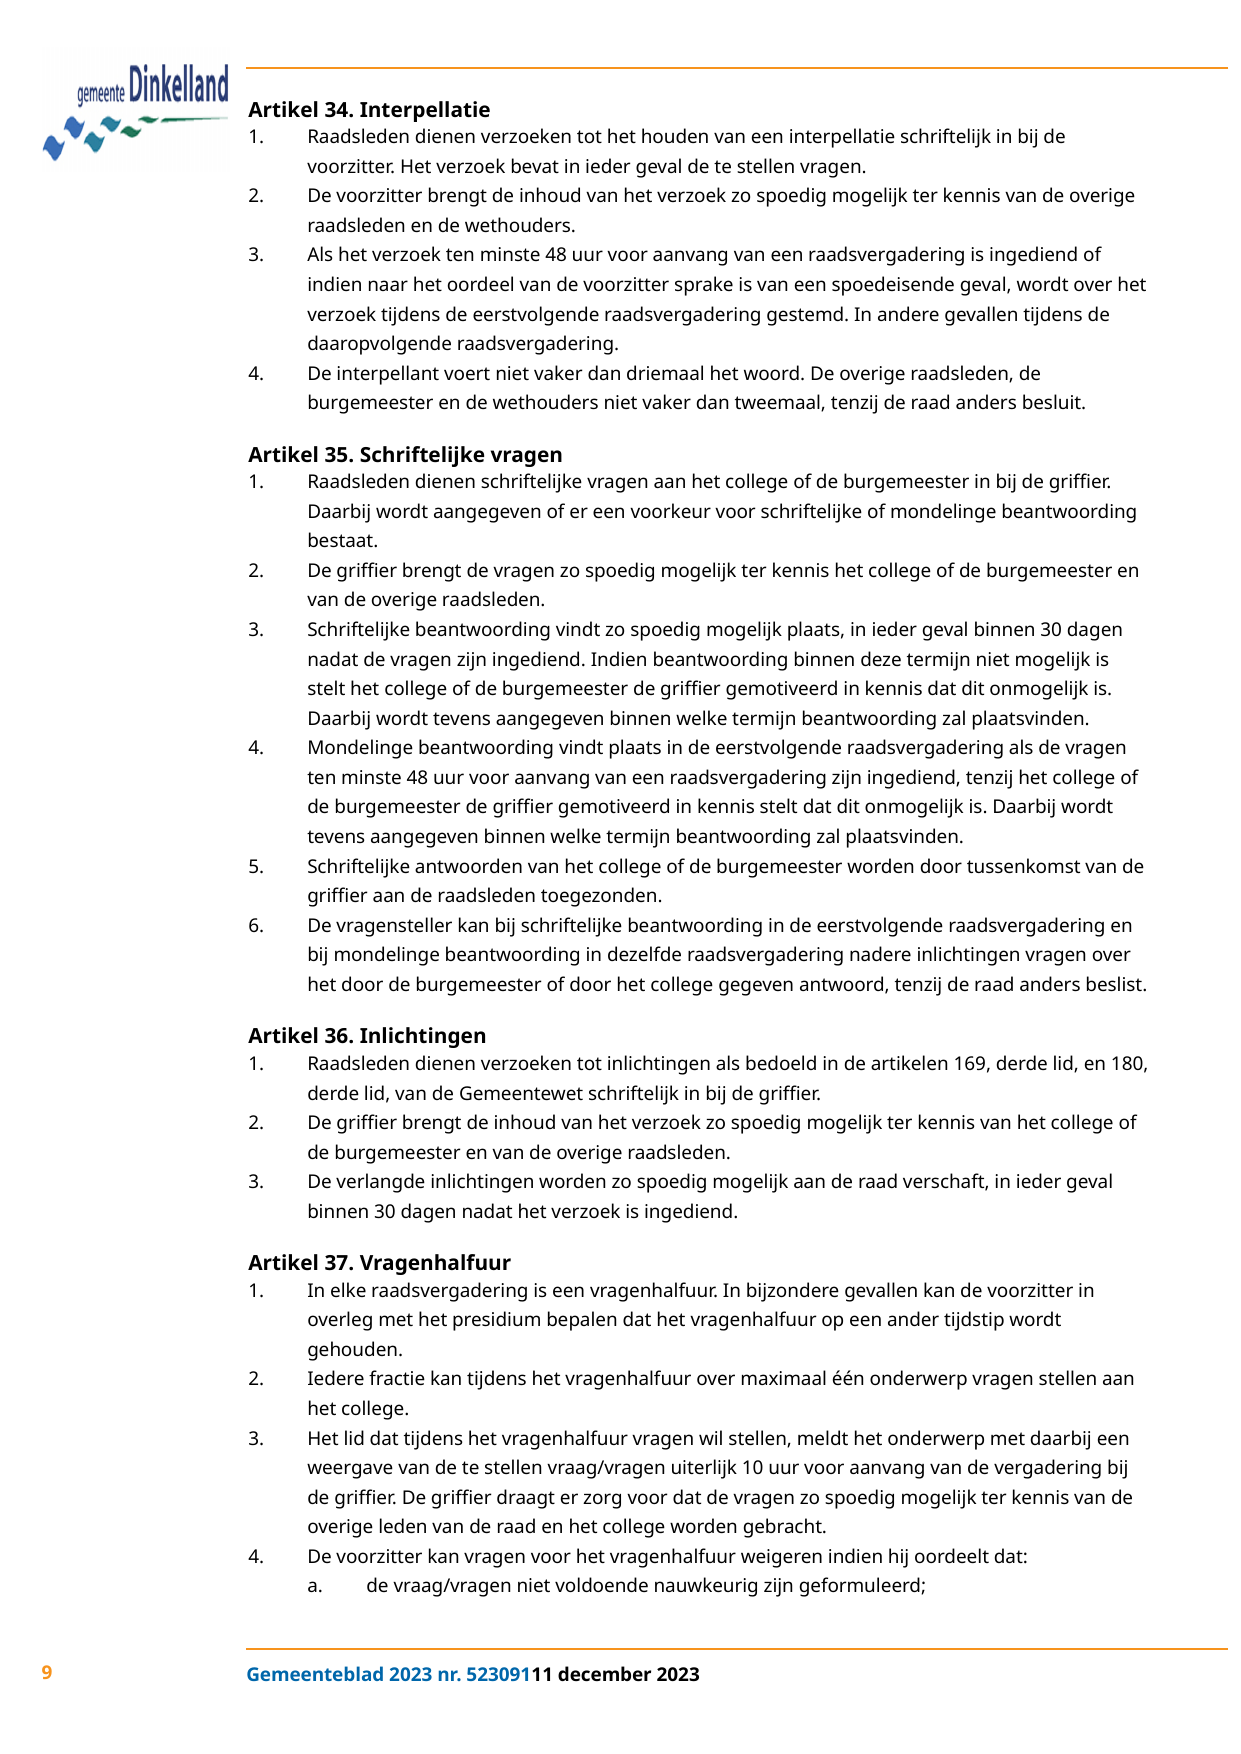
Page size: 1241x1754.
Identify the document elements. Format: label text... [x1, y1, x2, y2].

list Schriftelijke beantwoording vindt zo spoedig mogelijk plaats, in ieder geval binnen 30 dagen nadat de vragen zijn ingediend. Indien beantwoording binnen deze termijn niet mogelijk is stelt het college of de burgemeester de griffier gemotiveerd in kennis dat dit onmogelijk is. Daarbij wordt tevens aangegeven binnen welke termijn beantwoording zal plaatsvinden. [248, 616, 1152, 731]
list Schriftelijke antwoorden van het college of de burgemeester worden door tussenkomst van de griffier aan de raadsleden toegezonden. [248, 853, 1152, 908]
text Artikel 35. Schriftelijke vragen [248, 440, 1152, 468]
list Raadsleden dienen verzoeken tot inlichtingen als bedoeld in de artikelen 169, derde lid, en 180, derde lid, van de Gemeentewet schriftelijk in bij de griffier. [248, 1050, 1152, 1105]
list De griffier brengt de vragen zo spoedig mogelijk ter kennis het college of de burgemeester en van de overige raadsleden. [248, 557, 1152, 612]
text Artikel 37. Vragenhalfuur [248, 1248, 1152, 1277]
list De griffier brengt de inhoud van het verzoek zo spoedig mogelijk ter kennis van het college of de burgemeester en van de overige raadsleden. [248, 1109, 1152, 1164]
text Artikel 36. Inlichtingen [248, 1022, 1152, 1050]
list Het lid dat tijdens het vragenhalfuur vragen wil stellen, meldt het onderwerp met daarbij een weergave van de te stellen vraag/vragen uiterlijk 10 uur voor aanvang van de vergadering bij de griffier. De griffier draagt er zorg voor dat de vragen zo spoedig mogelijk ter kennis van de overige leden van de raad en het college worden gebracht. [248, 1425, 1152, 1539]
list de vraag/vragen niet voldoende nauwkeurig zijn geformuleerd; [307, 1573, 1152, 1598]
list Raadsleden dienen schriftelijke vragen aan het college of de burgemeester in bij de griffier. Daarbij wordt aangegeven of er een voorkeur voor schriftelijke of mondelinge beantwoording bestaat. [248, 468, 1152, 553]
list De voorzitter kan vragen voor het vragenhalfuur weigeren indien hij oordeelt dat: [248, 1543, 1152, 1569]
list Iedere fractie kan tijdens het vragenhalfuur over maximaal één onderwerp vragen stellen aan het college. [248, 1366, 1152, 1421]
list De interpellant voert niet vaker dan driemaal het woord. De overige raadsleden, de burgemeester en de wethouders niet vaker dan tweemaal, tenzij de raad anders besluit. [248, 360, 1152, 415]
list Mondelinge beantwoording vindt plaats in de eerstvolgende raadsvergadering als de vragen ten minste 48 uur voor aanvang van een raadsvergadering zijn ingediend, tenzij het college of de burgemeester de griffier gemotiveerd in kennis stelt dat dit onmogelijk is. Daarbij wordt tevens aangegeven binnen welke termijn beantwoording zal plaatsvinden. [248, 734, 1152, 849]
list Raadsleden dienen verzoeken tot het houden van een interpellatie schriftelijk in bij de voorzitter. Het verzoek bevat in ieder geval de te stellen vragen. [248, 123, 1152, 178]
picture [41, 47, 231, 172]
list Als het verzoek ten minste 48 uur voor aanvang van een raadsvergadering is ingediend of indien naar het oordeel van de voorzitter sprake is van een spoedeisende geval, wordt over het verzoek tijdens de eerstvolgende raadsvergadering gestemd. In andere gevallen tijdens de daaropvolgende raadsvergadering. [248, 242, 1152, 356]
list De verlangde inlichtingen worden zo spoedig mogelijk aan de raad verschaft, in ieder geval binnen 30 dagen nadat het verzoek is ingediend. [248, 1168, 1152, 1224]
list De voorzitter brengt de inhoud van het verzoek zo spoedig mogelijk ter kennis van de overige raadsleden en de wethouders. [248, 182, 1152, 238]
list De vragensteller kan bij schriftelijke beantwoording in de eerstvolgende raadsvergadering en bij mondelinge beantwoording in dezelfde raadsvergadering nadere inlichtingen vragen over het door de burgemeester of door het college gegeven antwoord, tenzij de raad anders beslist. [248, 912, 1152, 997]
text Artikel 34. Interpellatie [248, 95, 1152, 123]
list In elke raadsvergadering is een vragenhalfuur. In bijzondere gevallen kan de voorzitter in overleg met het presidium bepalen dat het vragenhalfuur op een ander tijdstip wordt gehouden. [248, 1277, 1152, 1362]
